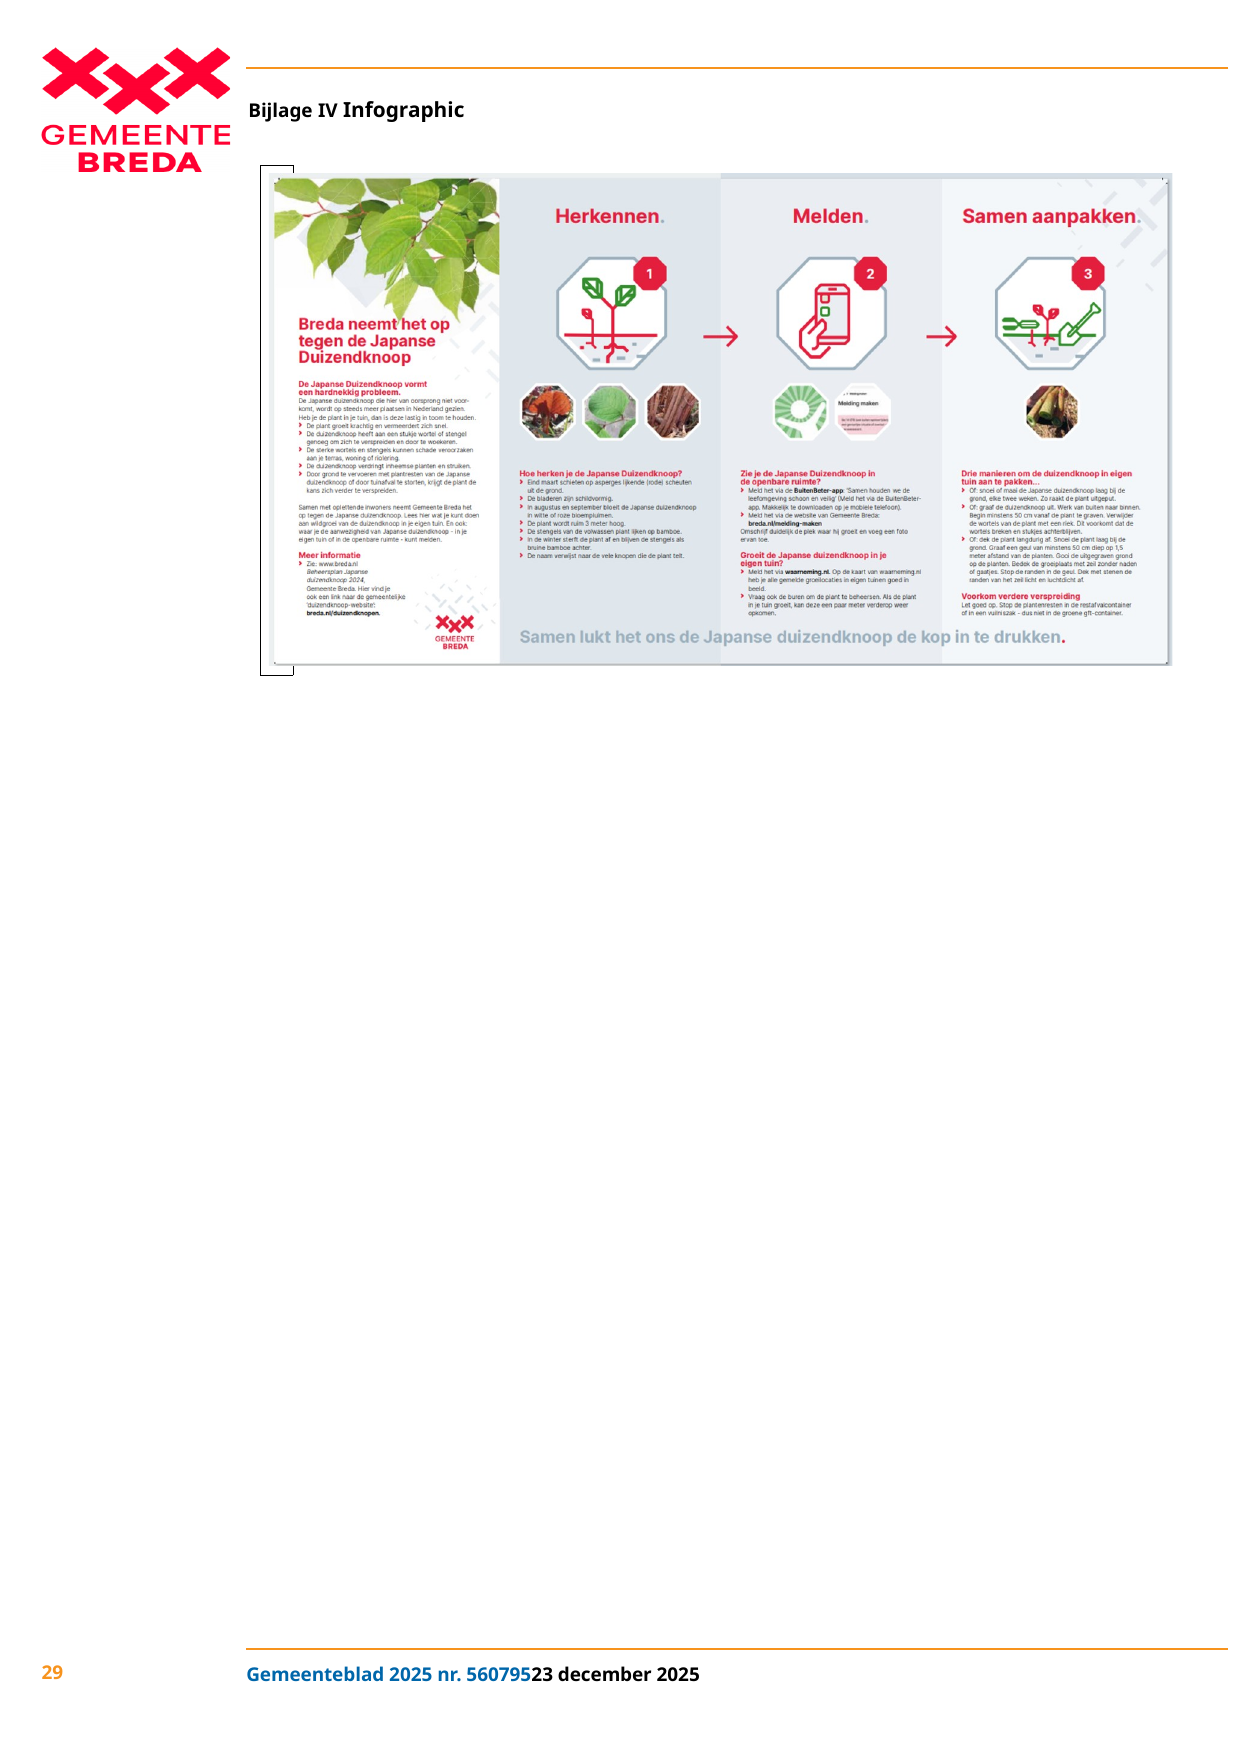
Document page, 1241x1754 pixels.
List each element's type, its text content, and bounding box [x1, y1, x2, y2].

picture [268, 173, 1173, 666]
picture [41, 47, 231, 172]
text Bijlage IV Infographic [248, 95, 1152, 123]
